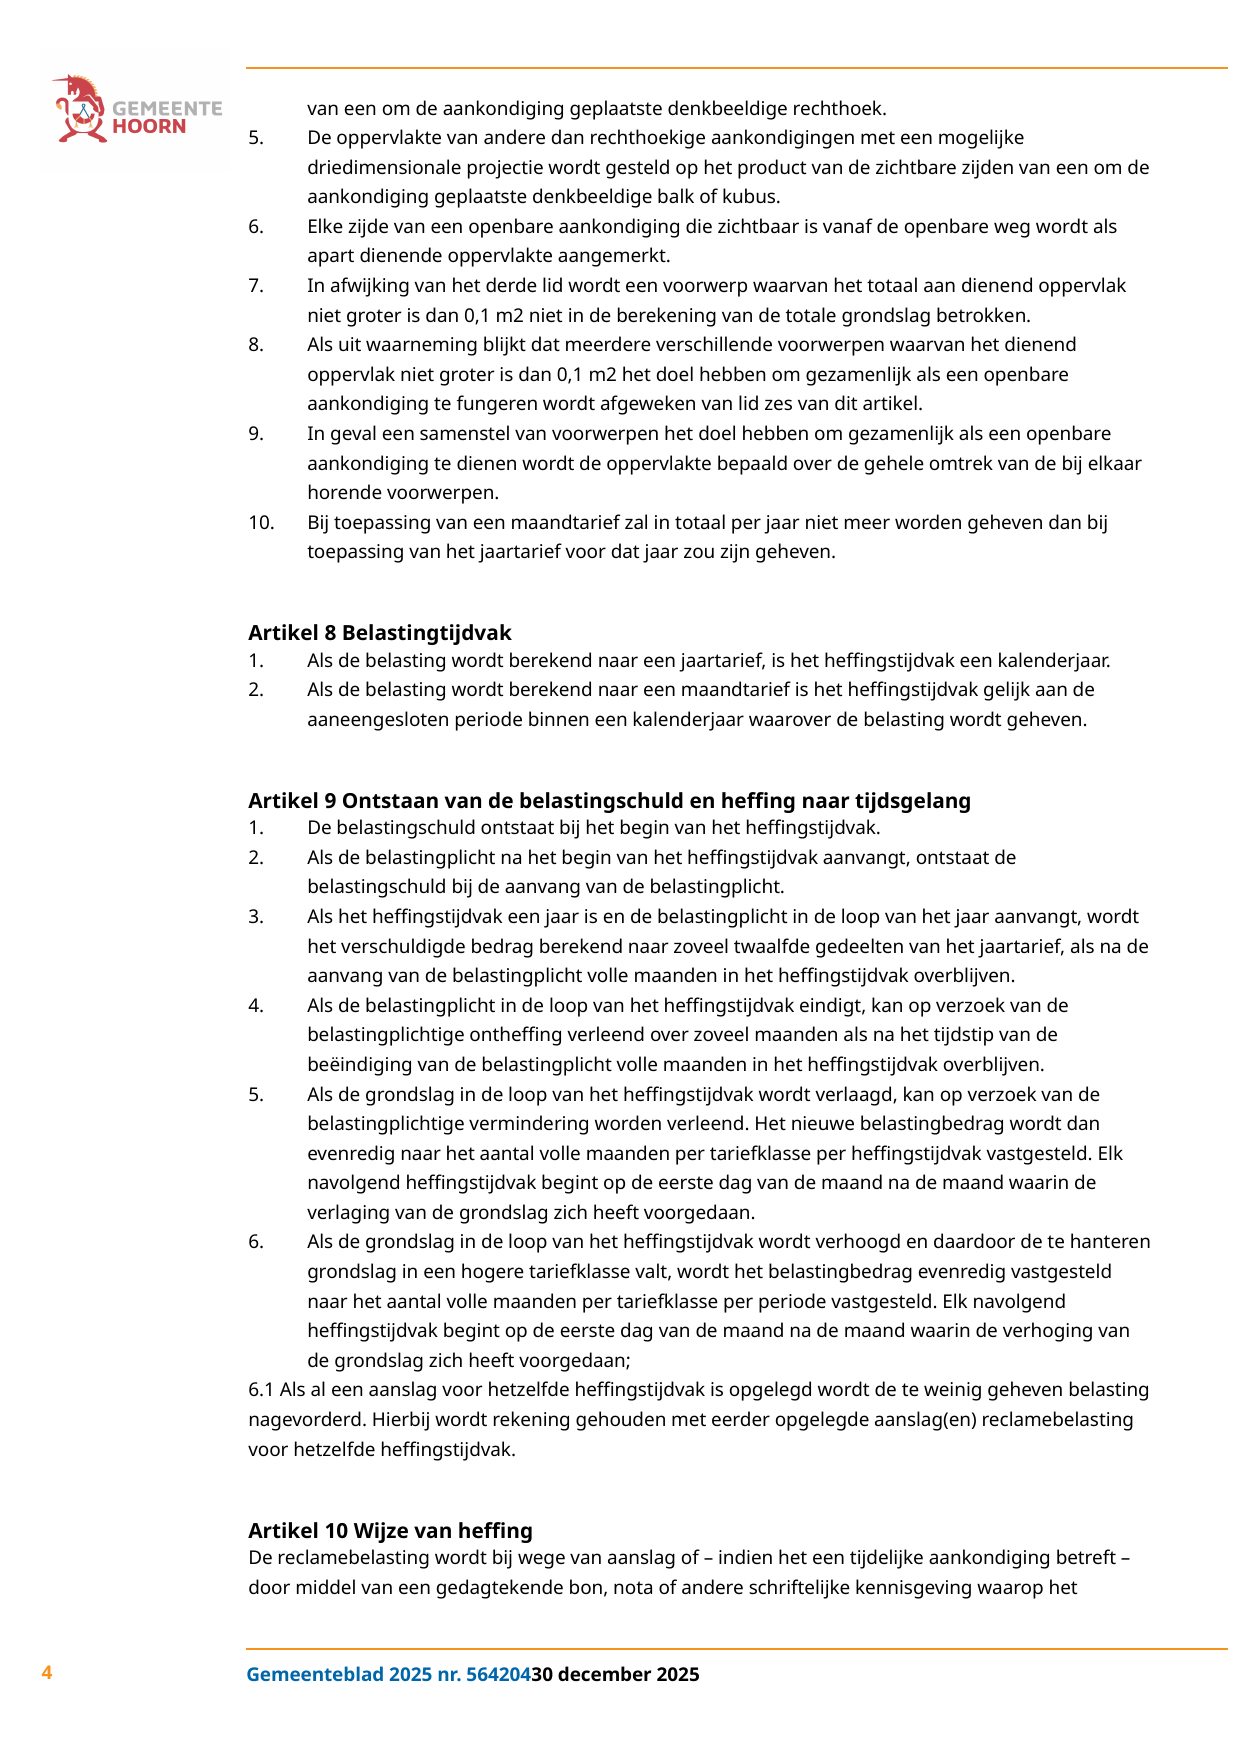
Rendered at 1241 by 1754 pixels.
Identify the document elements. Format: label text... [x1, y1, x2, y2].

list Als de belastingplicht in de loop van het heffingstijdvak eindigt, kan op verzoek van de belastingplichtige ontheffing verleend over zoveel maanden als na het tijdstip van de beëindiging van de belastingplicht volle maanden in het heffingstijdvak overblijven. [248, 992, 1152, 1077]
text Artikel 10 Wijze van heffing [248, 1516, 1152, 1544]
text 6.1 Als al een aanslag voor hetzelfde heffingstijdvak is opgelegd wordt de te weinig geheven belasting nagevorderd. Hierbij wordt rekening gehouden met eerder opgelegde aanslag(en) reclamebelasting voor hetzelfde heffingstijdvak. [248, 1377, 1152, 1462]
list Als de belastingplicht na het begin van het heffingstijdvak aanvangt, ontstaat de belastingschuld bij de aanvang van de belastingplicht. [248, 844, 1152, 899]
list Als het heffingstijdvak een jaar is en de belastingplicht in de loop van het jaar aanvangt, wordt het verschuldigde bedrag berekend naar zoveel twaalfde gedeelten van het jaartarief, als na de aanvang van de belastingplicht volle maanden in het heffingstijdvak overblijven. [248, 903, 1152, 988]
picture [41, 47, 231, 172]
list Als uit waarneming blijkt dat meerdere verschillende voorwerpen waarvan het dienend oppervlak niet groter is dan 0,1 m2 het doel hebben om gezamenlijk als een openbare aankondiging te fungeren wordt afgeweken van lid zes van dit artikel. [248, 331, 1152, 416]
list Als de grondslag in de loop van het heffingstijdvak wordt verhoogd en daardoor de te hanteren grondslag in een hogere tariefklasse valt, wordt het belastingbedrag evenredig vastgesteld naar het aantal volle maanden per tariefklasse per periode vastgesteld. Elk navolgend heffingstijdvak begint op de eerste dag van de maand na de maand waarin de verhoging van de grondslag zich heeft voorgedaan; [248, 1229, 1152, 1373]
list Als de belasting wordt berekend naar een maandtarief is het heffingstijdvak gelijk aan de aaneengesloten periode binnen een kalenderjaar waarover de belasting wordt geheven. [248, 677, 1152, 732]
list De belastingschuld ontstaat bij het begin van het heffingstijdvak. [248, 814, 1152, 840]
list In geval een samenstel van voorwerpen het doel hebben om gezamenlijk als een openbare aankondiging te dienen wordt de oppervlakte bepaald over de gehele omtrek van de bij elkaar horende voorwerpen. [248, 420, 1152, 505]
list Als de belasting wordt berekend naar een jaartarief, is het heffingstijdvak een kalenderjaar. [248, 647, 1152, 673]
text De reclamebelasting wordt bij wege van aanslag of – indien het een tijdelijke aankondiging betreft – door middel van een gedagtekende bon, nota of andere schriftelijke kennisgeving waarop het [248, 1544, 1152, 1599]
list Als de grondslag in de loop van het heffingstijdvak wordt verlaagd, kan op verzoek van de belastingplichtige vermindering worden verleend. Het nieuwe belastingbedrag wordt dan evenredig naar het aantal volle maanden per tariefklasse per heffingstijdvak vastgesteld. Elk navolgend heffingstijdvak begint op de eerste dag van de maand na de maand waarin de verlaging van de grondslag zich heeft voorgedaan. [248, 1081, 1152, 1225]
text Artikel 9 Ontstaan van de belastingschuld en heffing naar tijdsgelang [248, 786, 1152, 814]
list van een om de aankondiging geplaatste denkbeeldige rechthoek. [248, 95, 1152, 121]
text Artikel 8 Belastingtijdvak [248, 618, 1152, 647]
list De oppervlakte van andere dan rechthoekige aankondigingen met een mogelijke driedimensionale projectie wordt gesteld op het product van de zichtbare zijden van een om de aankondiging geplaatste denkbeeldige balk of kubus. [248, 124, 1152, 209]
list Bij toepassing van een maandtarief zal in totaal per jaar niet meer worden geheven dan bij toepassing van het jaartarief voor dat jaar zou zijn geheven. [248, 509, 1152, 564]
list Elke zijde van een openbare aankondiging die zichtbaar is vanaf de openbare weg wordt als apart dienende oppervlakte aangemerkt. [248, 213, 1152, 268]
list In afwijking van het derde lid wordt een voorwerp waarvan het totaal aan dienend oppervlak niet groter is dan 0,1 m2 niet in de berekening van de totale grondslag betrokken. [248, 272, 1152, 328]
